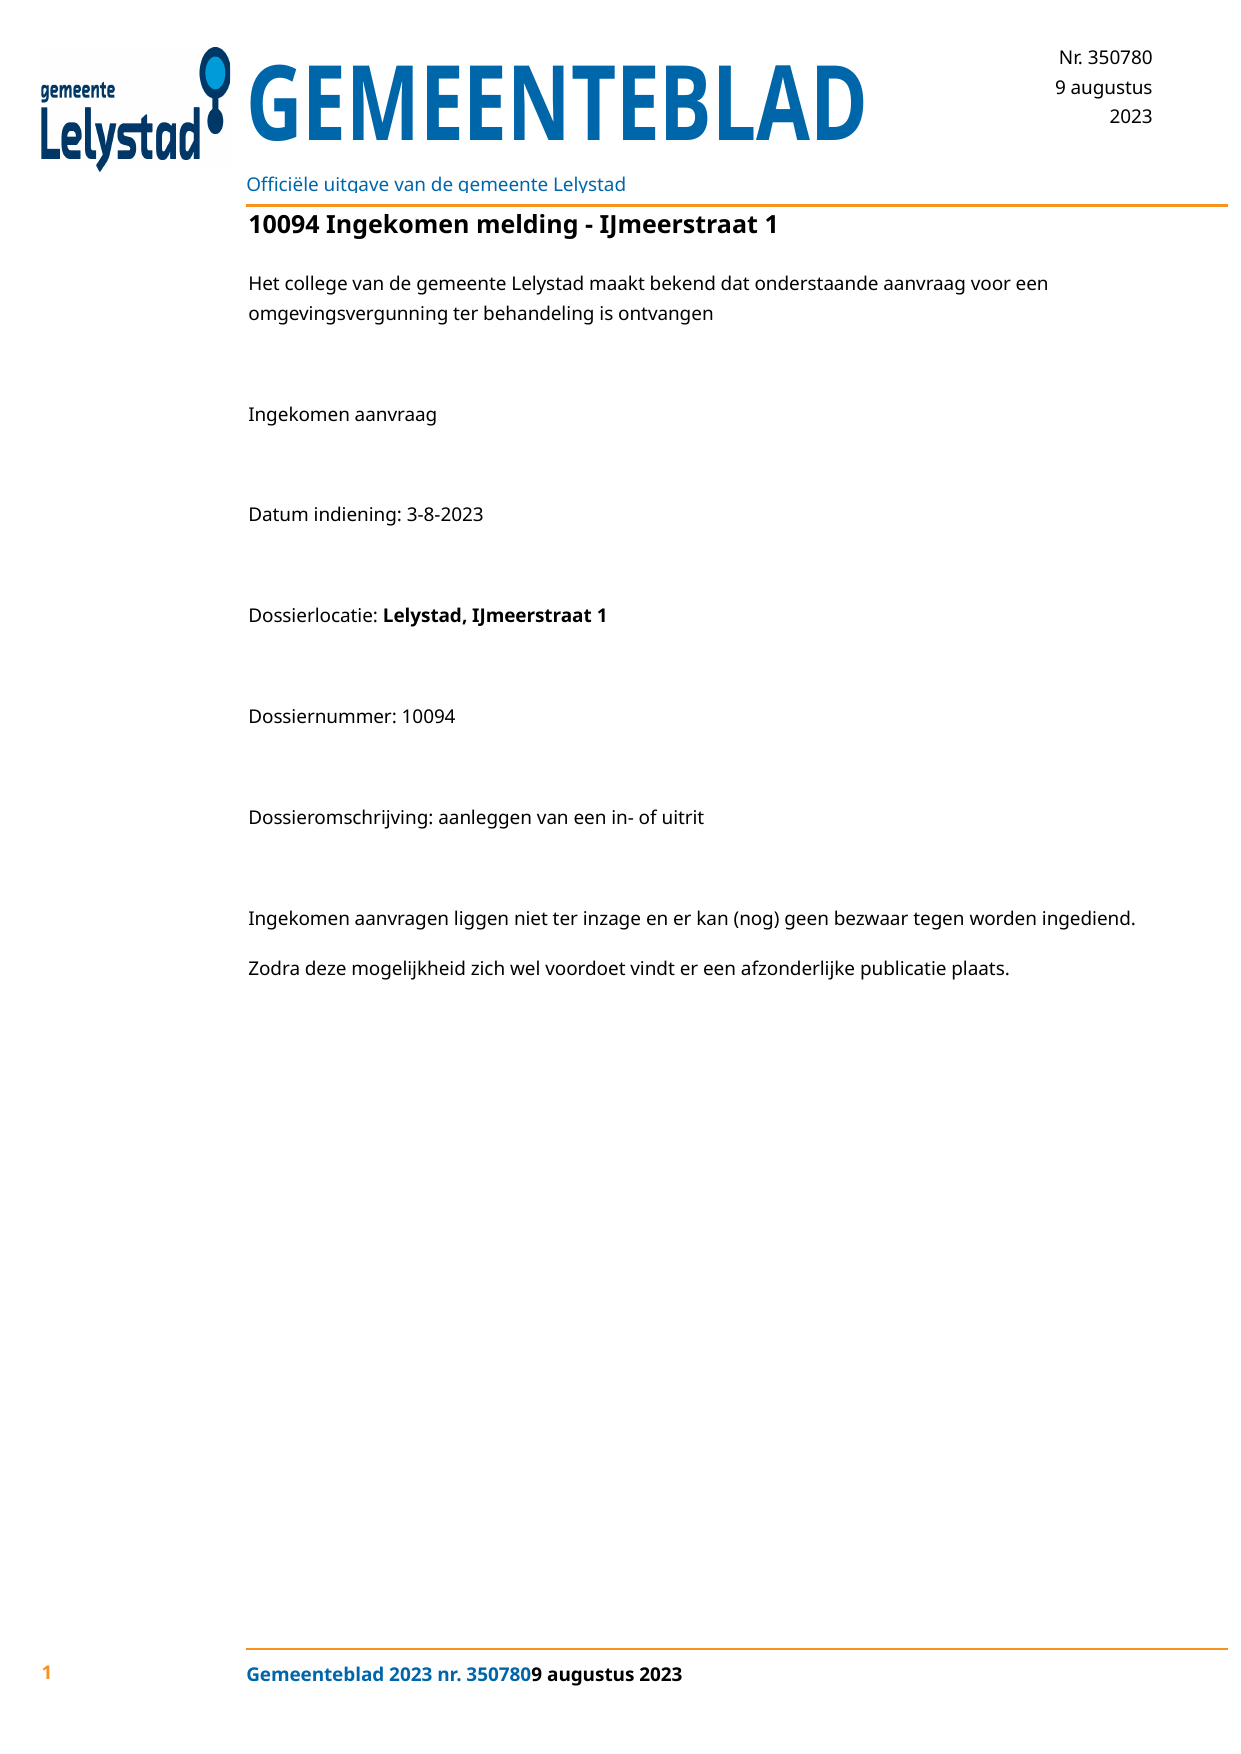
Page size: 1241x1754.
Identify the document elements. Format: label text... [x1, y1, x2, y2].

text Het college van de gemeente Lelystad maakt bekend dat onderstaande aanvraag voor een omgevingsvergunning ter behandeling is ontvangen [248, 270, 1152, 326]
text Dossieromschrijving: aanleggen van een in- of uitrit [248, 804, 1152, 830]
picture [41, 47, 231, 172]
text Ingekomen aanvraag [248, 401, 1152, 426]
text Ingekomen aanvragen liggen niet ter inzage en er kan (nog) geen bezwaar tegen worden ingediend. [248, 905, 1152, 931]
text Dossierlocatie: Lelystad, IJmeerstraat 1 [248, 602, 1152, 628]
text Datum indiening: 3-8-2023 [248, 502, 1152, 527]
text Zodra deze mogelijkheid zich wel voordoet vindt er een afzonderlijke publicatie plaats. [248, 955, 1152, 981]
text Dossiernummer: 10094 [248, 703, 1152, 729]
text 10094 Ingekomen melding - IJmeerstraat 1 [248, 207, 1152, 241]
